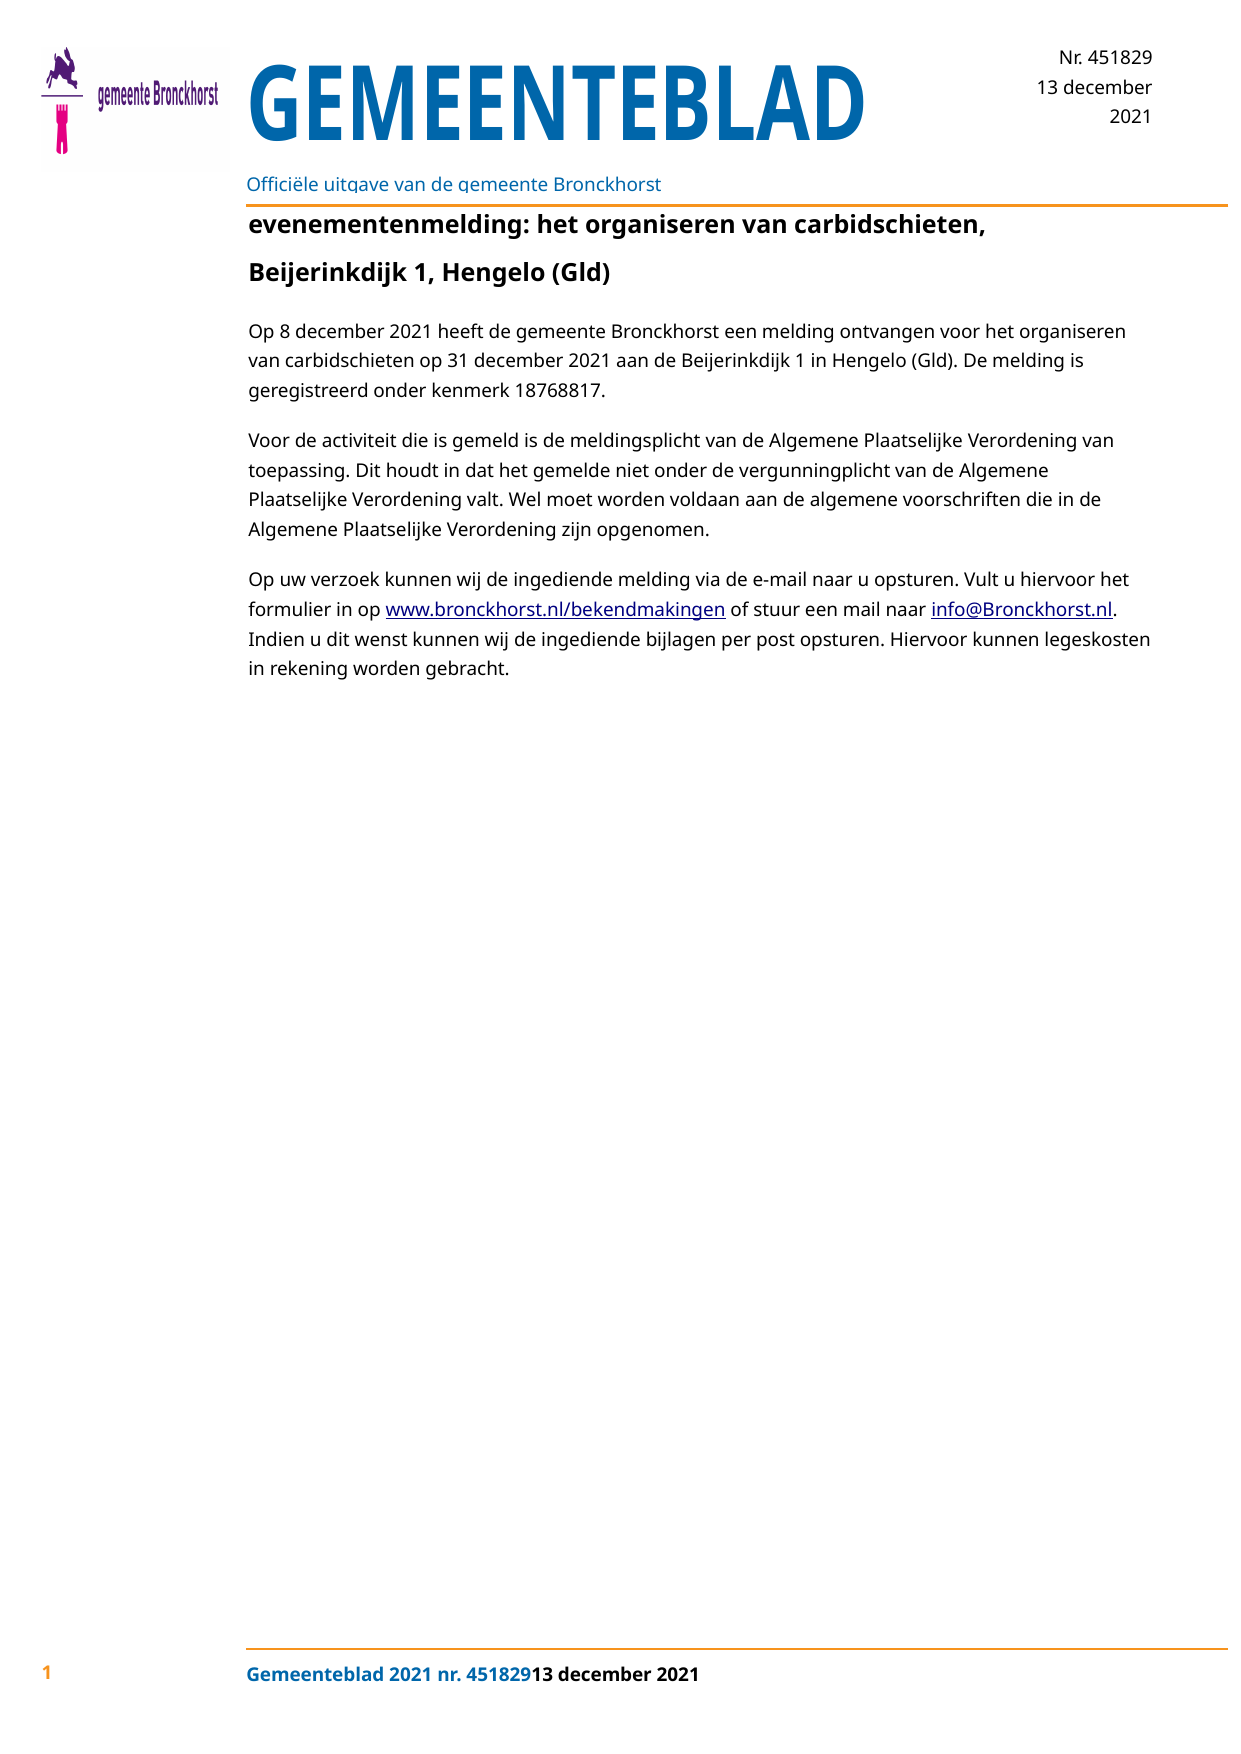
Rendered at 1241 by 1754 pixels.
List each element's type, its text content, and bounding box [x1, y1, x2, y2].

text evenementenmelding: het organiseren van carbidschieten, Beijerinkdijk 1, Hengelo (Gld) [248, 207, 1152, 288]
text Op 8 december 2021 heeft de gemeente Bronckhorst een melding ontvangen voor het organiseren van carbidschieten op 31 december 2021 aan de Beijerinkdijk 1 in Hengelo (Gld). De melding is geregistreerd onder kenmerk 18768817. [248, 318, 1152, 403]
text Op uw verzoek kunnen wij de ingediende melding via de e-mail naar u opsturen. Vult u hiervoor het formulier in op www.bronckhorst.nl/bekendmakingen of stuur een mail naar info@Bronckhorst.nl. Indien u dit wenst kunnen wij de ingediende bijlagen per post opsturen. Hiervoor kunnen legeskosten in rekening worden gebracht. [248, 567, 1152, 681]
picture [41, 47, 231, 172]
text Voor de activiteit die is gemeld is de meldingsplicht van de Algemene Plaatselijke Verordening van toepassing. Dit houdt in dat het gemelde niet onder de vergunningplicht van de Algemene Plaatselijke Verordening valt. Wel moet worden voldaan aan de algemene voorschriften die in de Algemene Plaatselijke Verordening zijn opgenomen. [248, 427, 1152, 542]
